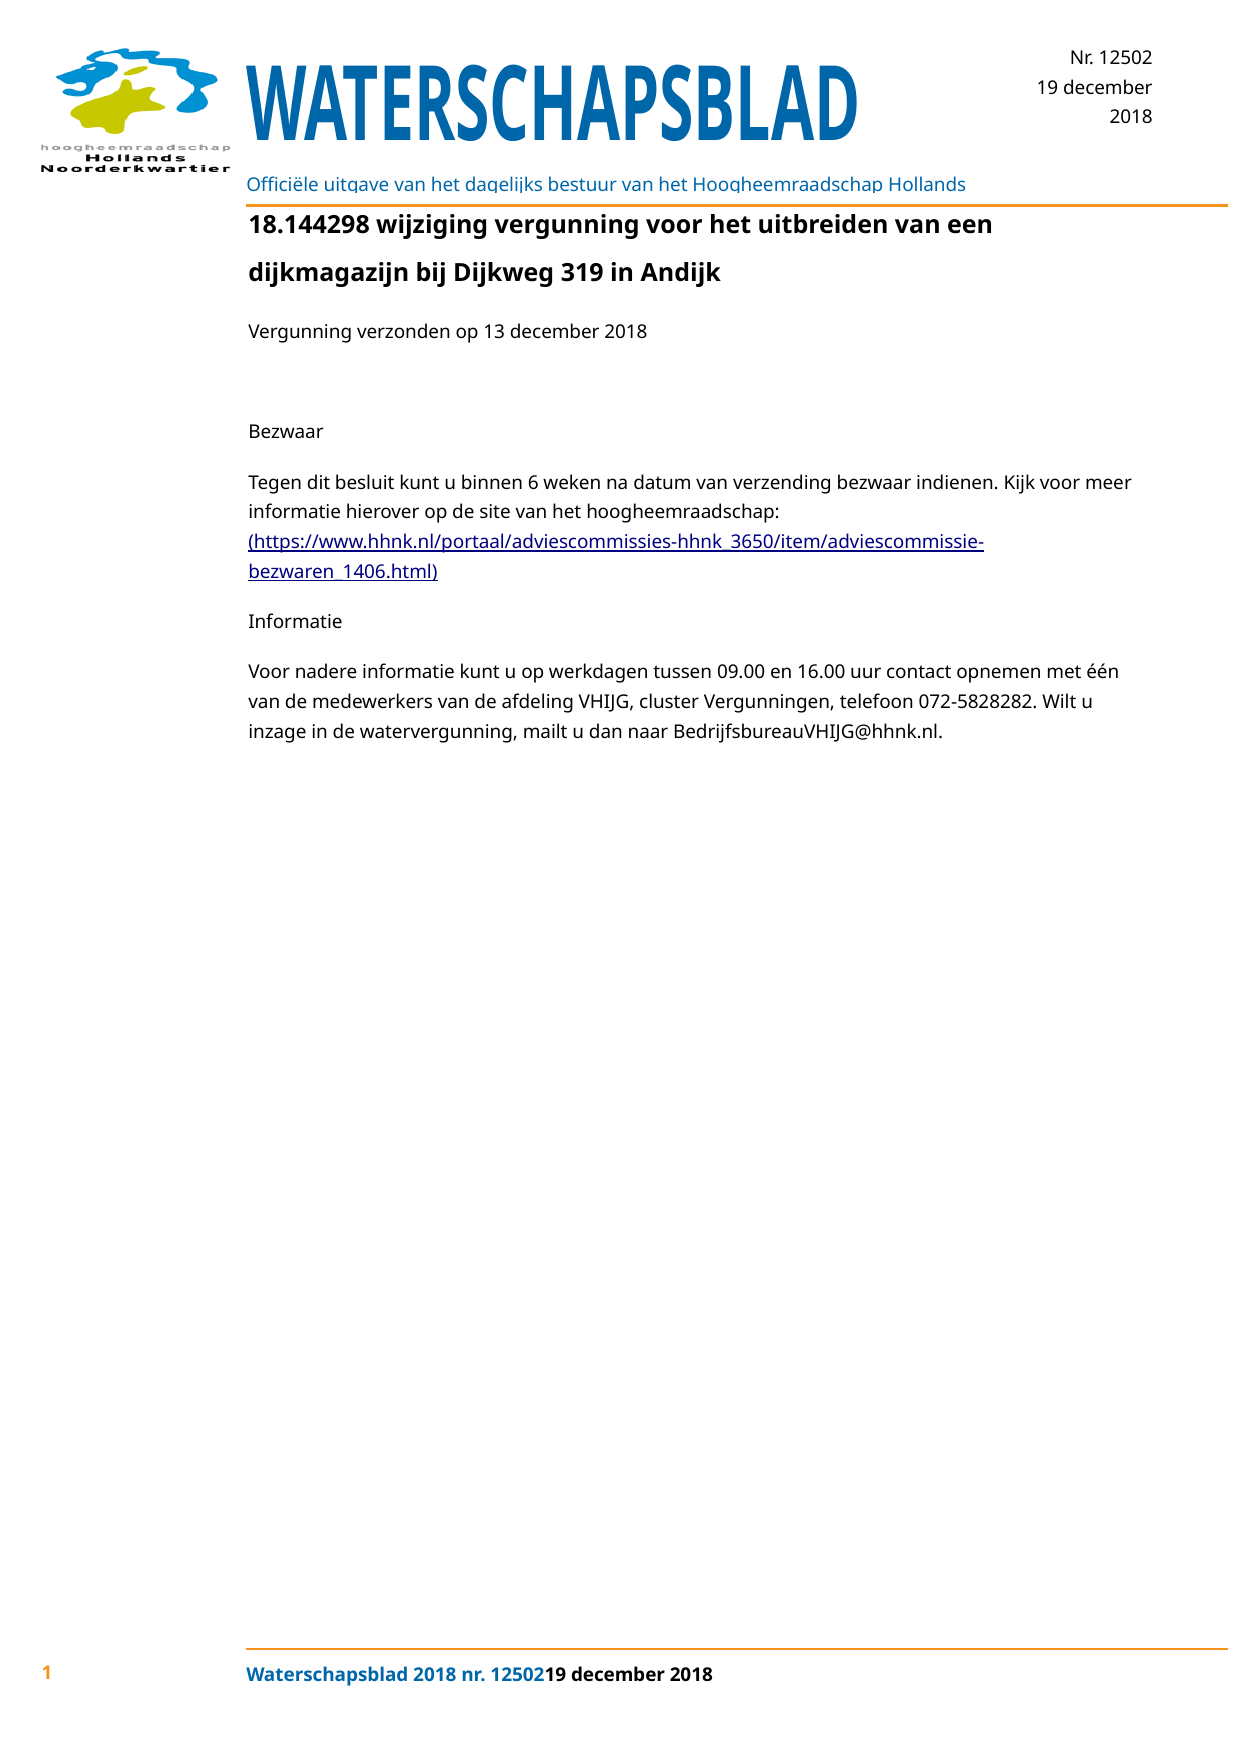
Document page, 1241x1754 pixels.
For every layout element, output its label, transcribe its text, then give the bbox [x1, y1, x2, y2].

text Tegen dit besluit kunt u binnen 6 weken na datum van verzending bezwaar indienen. Kijk voor meer informatie hierover op de site van het hoogheemraadschap: (https://www.hhnk.nl/portaal/adviescommissies-hhnk_3650/item/adviescommissie-bezwaren_1406.html) [248, 469, 1152, 584]
text 18.144298 wijziging vergunning voor het uitbreiden van een dijkmagazijn bij Dijkweg 319 in Andijk [248, 207, 1152, 288]
text Informatie [248, 608, 1152, 634]
text Voor nadere informatie kunt u op werkdagen tussen 09.00 en 16.00 uur contact opnemen met één van de medewerkers van de afdeling VHIJG, cluster Vergunningen, telefoon 072-5828282. Wilt u inzage in de watervergunning, mailt u dan naar BedrijfsbureauVHIJG@hhnk.nl. [248, 659, 1152, 744]
text Bezwaar [248, 419, 1152, 444]
text Vergunning verzonden op 13 december 2018 [248, 318, 1152, 344]
picture [41, 47, 231, 172]
